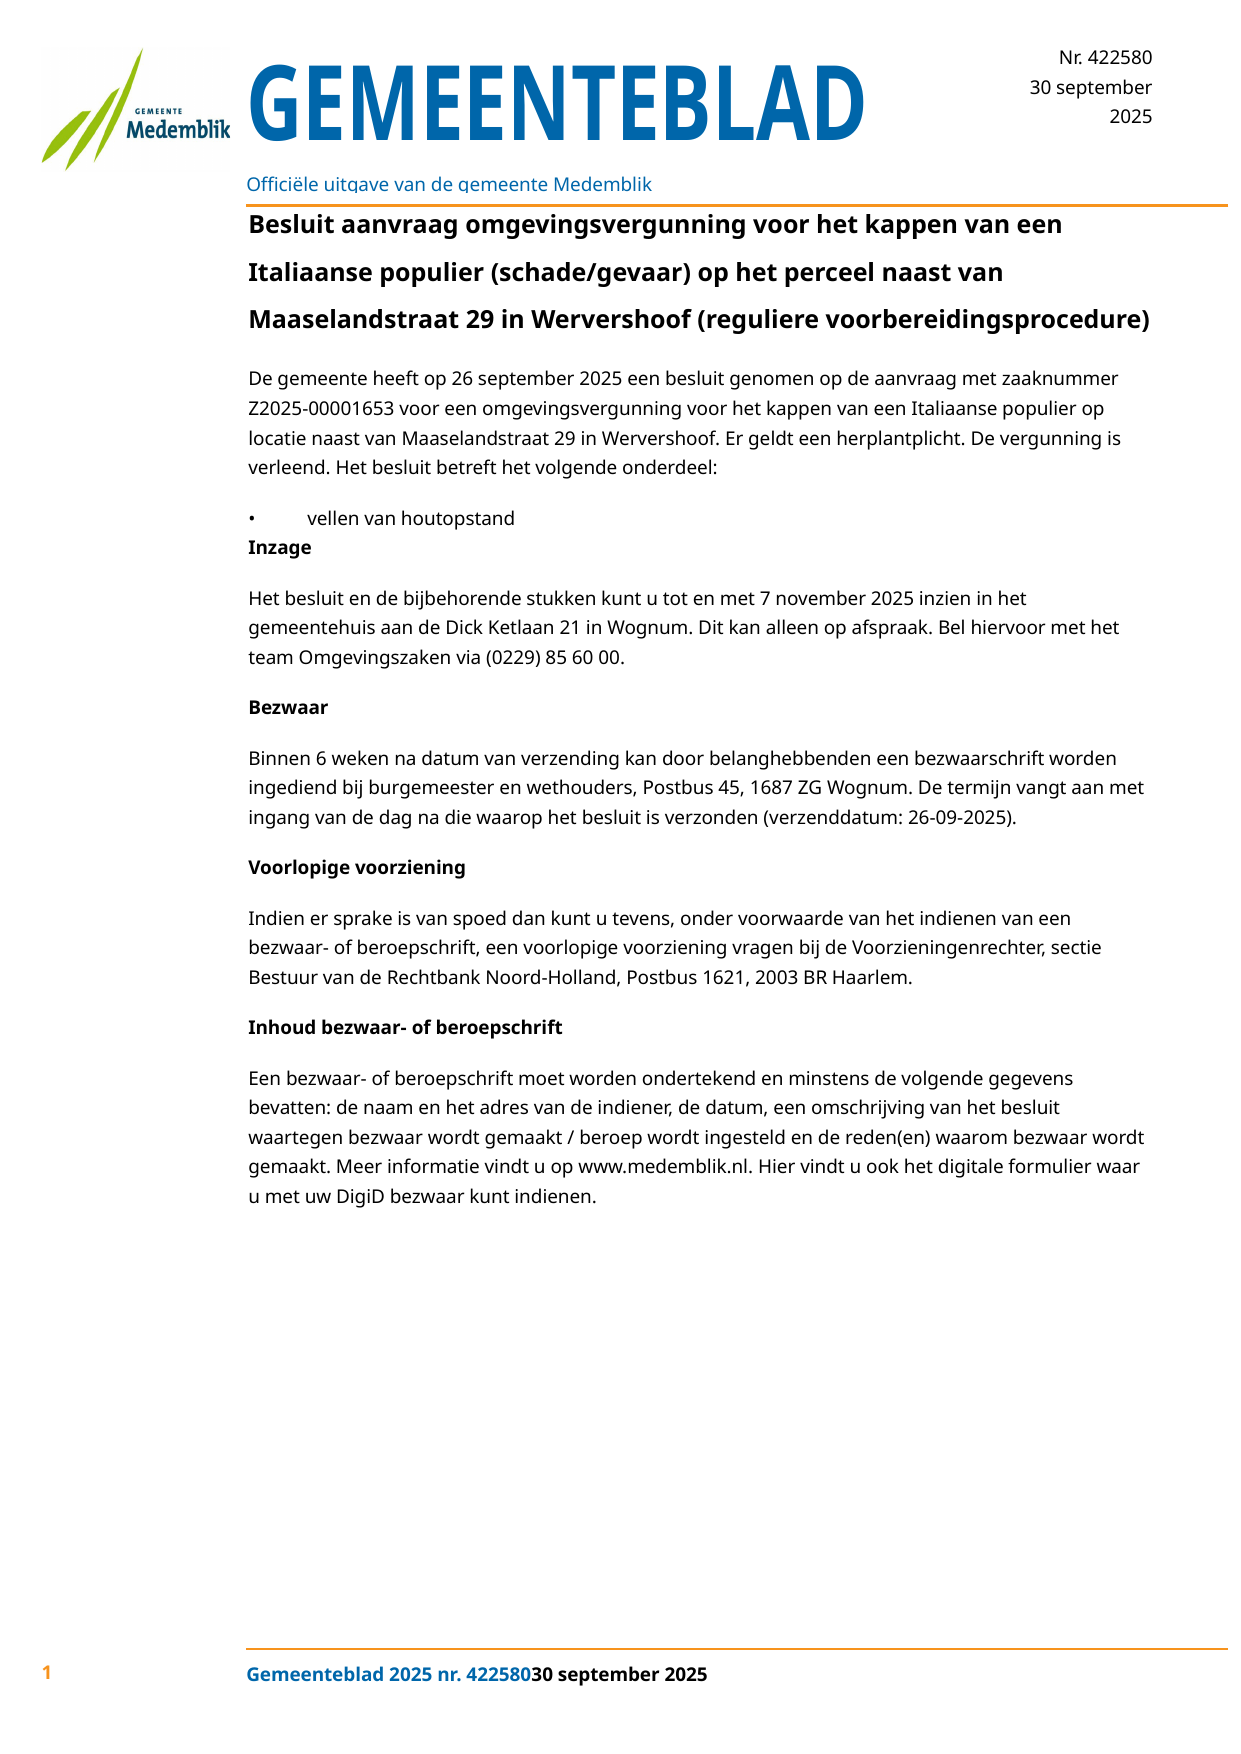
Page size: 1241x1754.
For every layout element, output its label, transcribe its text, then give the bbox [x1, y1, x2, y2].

text Het besluit en de bijbehorende stukken kunt u tot en met 7 november 2025 inzien in het gemeentehuis aan de Dick Ketlaan 21 in Wognum. Dit kan alleen op afspraak. Bel hiervoor met het team Omgevingszaken via (0229) 85 60 00. [248, 585, 1152, 669]
text Binnen 6 weken na datum van verzending kan door belanghebbenden een bezwaarschrift worden ingediend bij burgemeester en wethouders, Postbus 45, 1687 ZG Wognum. De termijn vangt aan met ingang van de dag na die waarop het besluit is verzonden (verzenddatum: 26-09-2025). [248, 745, 1152, 829]
text Een bezwaar- of beroepschrift moet worden ondertekend en minstens de volgende gegevens bevatten: de naam en het adres van de indiener, de datum, een omschrijving van het besluit waartegen bezwaar wordt gemaakt / beroep wordt ingesteld en de reden(en) waarom bezwaar wordt gemaakt. Meer informatie vindt u op www.medemblik.nl. Hier vindt u ook het digitale formulier waar u met uw DigiD bezwaar kunt indienen. [248, 1065, 1152, 1209]
text Besluit aanvraag omgevingsvergunning voor het kappen van een Italiaanse populier (schade/gevaar) op het perceel naast van Maaselandstraat 29 in Wervershoof (reguliere voorbereidingsprocedure) [248, 207, 1152, 336]
text De gemeente heeft op 26 september 2025 een besluit genomen op de aanvraag met zaaknummer Z2025-00001653 voor een omgevingsvergunning voor het kappen van een Italiaanse populier op locatie naast van Maaselandstraat 29 in Wervershoof. Er geldt een herplantplicht. De vergunning is verleend. Het besluit betreft het volgende onderdeel: [248, 366, 1152, 480]
text Inhoud bezwaar- of beroepschrift [248, 1014, 1152, 1040]
list vellen van houtopstand [248, 505, 1152, 530]
text Inzage [248, 534, 1152, 560]
text Bezwaar [248, 694, 1152, 720]
picture [41, 47, 231, 172]
text Voorlopige voorziening [248, 854, 1152, 880]
text Indien er sprake is van spoed dan kunt u tevens, onder voorwaarde van het indienen van een bezwaar- of beroepschrift, een voorlopige voorziening vragen bij de Voorzieningenrechter, sectie Bestuur van de Rechtbank Noord-Holland, Postbus 1621, 2003 BR Haarlem. [248, 905, 1152, 989]
